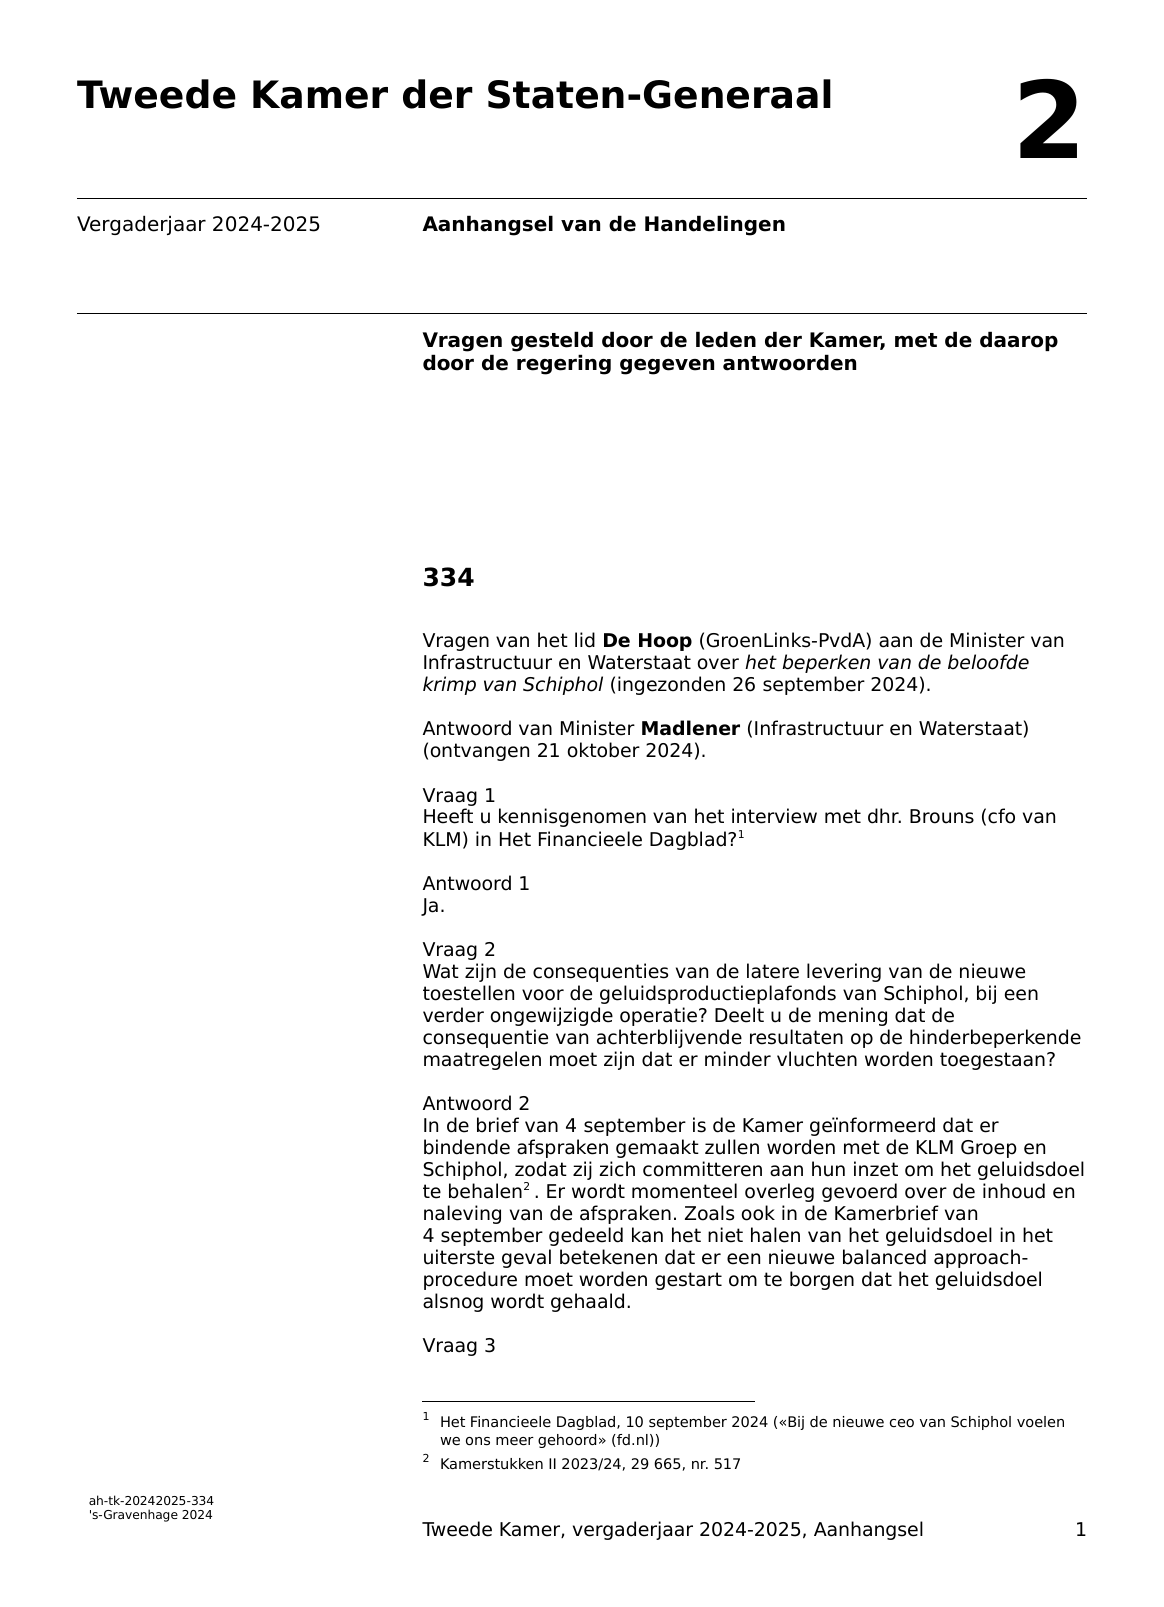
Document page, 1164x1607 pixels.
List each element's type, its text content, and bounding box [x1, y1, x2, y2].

text Antwoord van Minister Madlener (Infrastructuur en Waterstaat) (ontvangen 21 oktober 2024). [422, 718, 1087, 762]
table_header Tweede Kamer der Staten-Generaal [77, 59, 886, 198]
text Vragen van het lid De Hoop (GroenLinks-PvdA) aan de Minister van Infrastructuur en Waterstaat over het beperken van de beloofde krimp van Schiphol (ingezonden 26 september 2024). [422, 630, 1087, 696]
text Vraag 1 [422, 784, 1087, 806]
table_cell Aanhangsel van de Handelingen [422, 199, 1087, 313]
text Heeft u kennisgenomen van het interview met dhr. Brouns (cfo van KLM) in Het Financieele Dagblad? [422, 806, 1087, 850]
text Antwoord 2 [422, 1093, 1087, 1115]
table_header 2 [886, 59, 1087, 198]
text Vraag 3 [422, 1335, 1087, 1357]
text Kamerstukken II 2023/24, 29 665, nr. 517 [422, 1452, 1087, 1474]
text Antwoord 1 [422, 873, 1087, 894]
text ah-tk-20242025-334 [88, 1494, 323, 1508]
text In de brief van 4 september is de Kamer geïnformeerd dat er bindende afspraken gemaakt zullen worden met de KLM Groep en Schiphol, zodat zij zich committeren aan hun inzet om het geluidsdoel te behalen. Er wordt momenteel overleg gevoerd over de inhoud en naleving van de afspraken. Zoals ook in de Kamerbrief van 4 september gedeeld kan het niet halen van het geluidsdoel in het uiterste geval betekenen dat er een nieuwe balanced approach-procedure moet worden gestart om te borgen dat het geluidsdoel alsnog wordt gehaald. [422, 1115, 1087, 1313]
text 's-Gravenhage 2024 [88, 1508, 323, 1522]
text 334 [422, 563, 1087, 592]
text Ja. [422, 894, 1087, 917]
table_cell Vragen gesteld door de leden der Kamer, met de daarop door de regering gegeven antwoorden [422, 314, 1087, 375]
text Wat zijn de consequenties van de latere levering van de nieuwe toestellen voor de geluidsproductieplafonds van Schiphol, bij een verder ongewijzigde operatie? Deelt u de mening dat de consequentie van achterblijvende resultaten op de hinderbeperkende maatregelen moet zijn dat er minder vluchten worden toegestaan? [422, 961, 1087, 1071]
text Het Financieele Dagblad, 10 september 2024 («Bij de nieuwe ceo van Schiphol voelen we ons meer gehoord» (fd.nl)) [422, 1410, 1087, 1449]
table_cell [77, 314, 422, 375]
text Vraag 2 [422, 939, 1087, 961]
table_cell Vergaderjaar 2024-2025 [77, 199, 422, 313]
